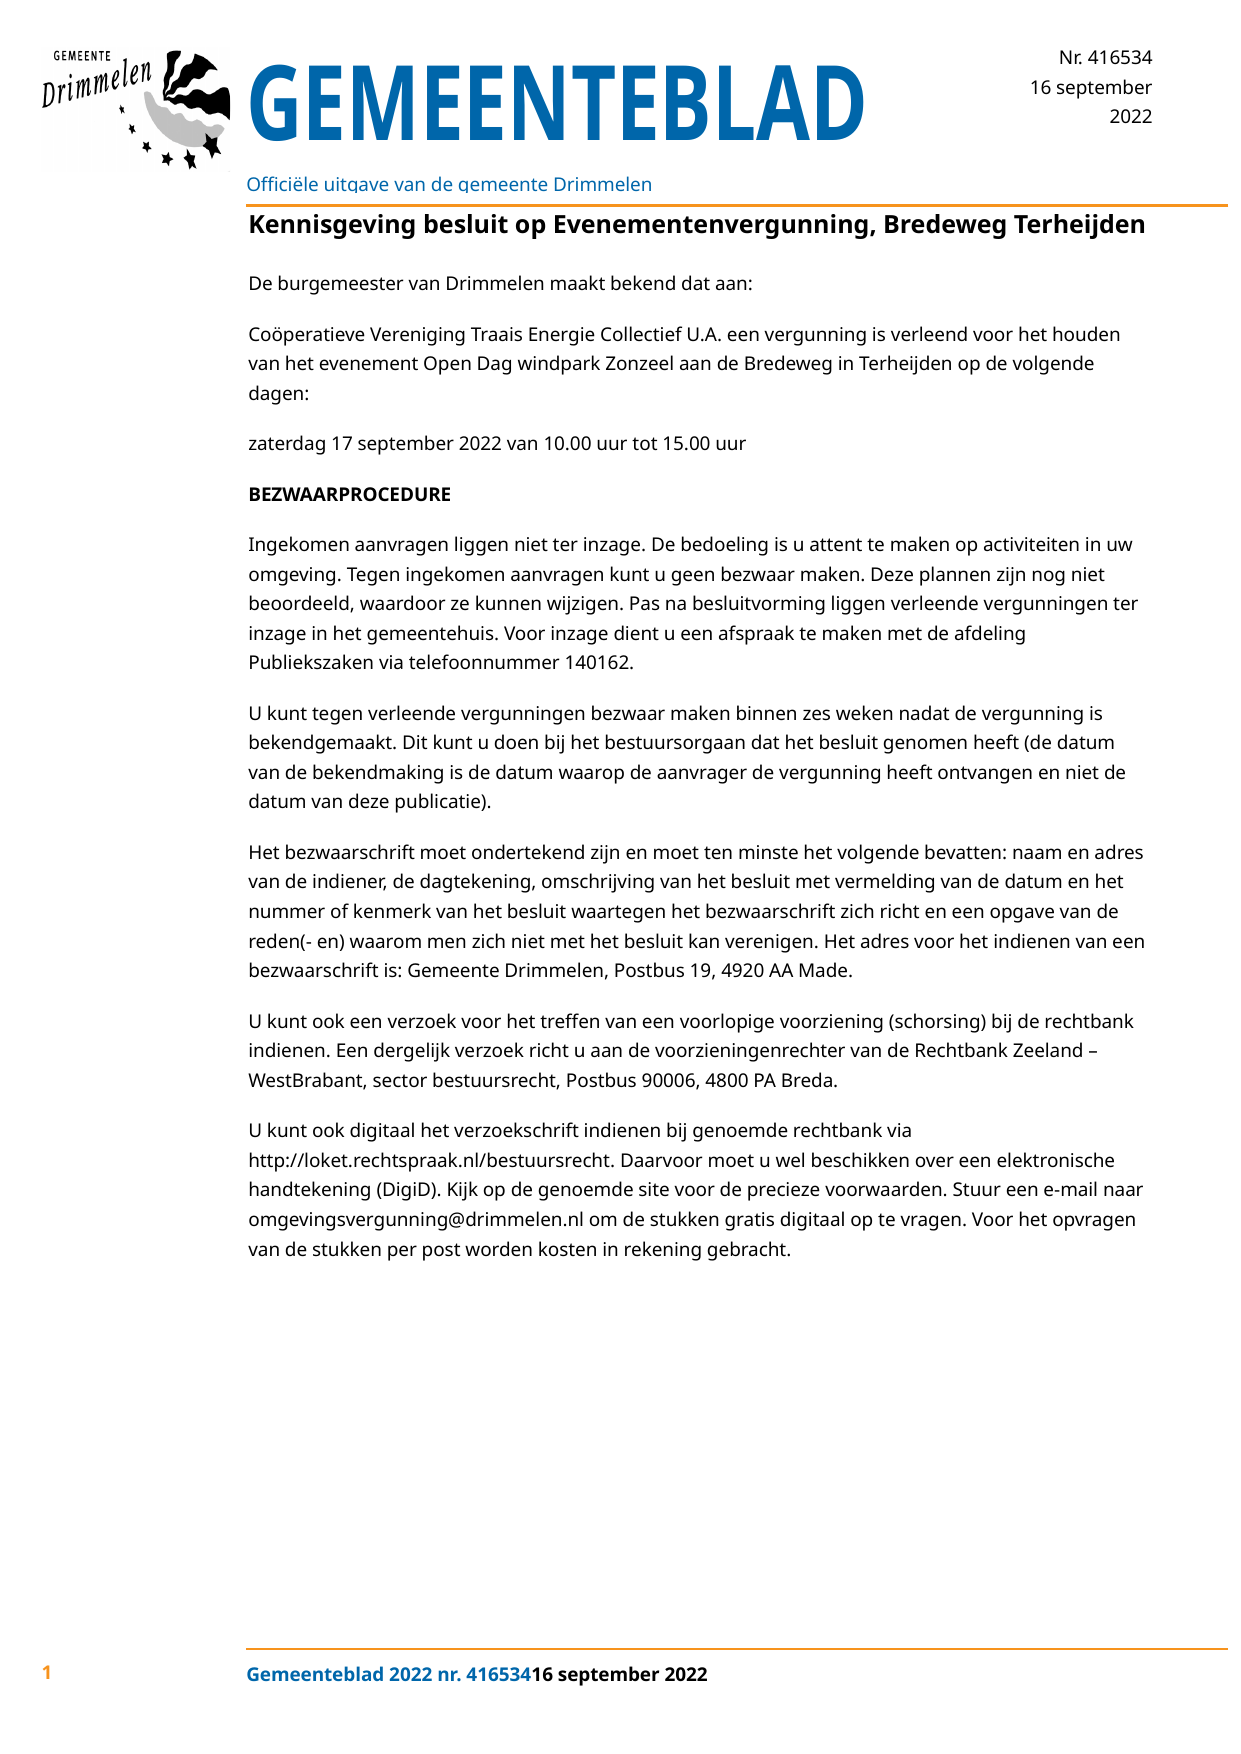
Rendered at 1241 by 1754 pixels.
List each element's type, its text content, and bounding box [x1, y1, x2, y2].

picture [41, 47, 231, 172]
text U kunt ook een verzoek voor het treffen van een voorlopige voorziening (schorsing) bij de rechtbank indienen. Een dergelijk verzoek richt u aan de voorzieningenrechter van de Rechtbank Zeeland – WestBrabant, sector bestuursrecht, Postbus 90006, 4800 PA Breda. [248, 1008, 1152, 1093]
text U kunt tegen verleende vergunningen bezwaar maken binnen zes weken nadat de vergunning is bekendgemaakt. Dit kunt u doen bij het bestuursorgaan dat het besluit genomen heeft (de datum van de bekendmaking is de datum waarop de aanvrager de vergunning heeft ontvangen en niet de datum van deze publicatie). [248, 700, 1152, 814]
text Coöperatieve Vereniging Traais Energie Collectief U.A. een vergunning is verleend voor het houden van het evenement Open Dag windpark Zonzeel aan de Bredeweg in Terheijden op de volgende dagen: [248, 321, 1152, 406]
text De burgemeester van Drimmelen maakt bekend dat aan: [248, 270, 1152, 296]
text zaterdag 17 september 2022 van 10.00 uur tot 15.00 uur [248, 430, 1152, 456]
text BEZWAARPROCEDURE [248, 481, 1152, 506]
text Ingekomen aanvragen liggen niet ter inzage. De bedoeling is u attent te maken op activiteiten in uw omgeving. Tegen ingekomen aanvragen kunt u geen bezwaar maken. Deze plannen zijn nog niet beoordeeld, waardoor ze kunnen wijzigen. Pas na besluitvorming liggen verleende vergunningen ter inzage in het gemeentehuis. Voor inzage dient u een afspraak te maken met de afdeling Publiekszaken via telefoonnummer 140162. [248, 531, 1152, 675]
text U kunt ook digitaal het verzoekschrift indienen bij genoemde rechtbank via http://loket.rechtspraak.nl/bestuursrecht. Daarvoor moet u wel beschikken over een elektronische handtekening (DigiD). Kijk op de genoemde site voor de precieze voorwaarden. Stuur een e-mail naar omgevingsvergunning@drimmelen.nl om de stukken gratis digitaal op te vragen. Voor het opvragen van de stukken per post worden kosten in rekening gebracht. [248, 1117, 1152, 1261]
text Het bezwaarschrift moet ondertekend zijn en moet ten minste het volgende bevatten: naam en adres van de indiener, de dagtekening, omschrijving van het besluit met vermelding van de datum en het nummer of kenmerk van het besluit waartegen het bezwaarschrift zich richt en een opgave van de reden(- en) waarom men zich niet met het besluit kan verenigen. Het adres voor het indienen van een bezwaarschrift is: Gemeente Drimmelen, Postbus 19, 4920 AA Made. [248, 839, 1152, 983]
text Kennisgeving besluit op Evenementenvergunning, Bredeweg Terheijden [248, 207, 1152, 241]
